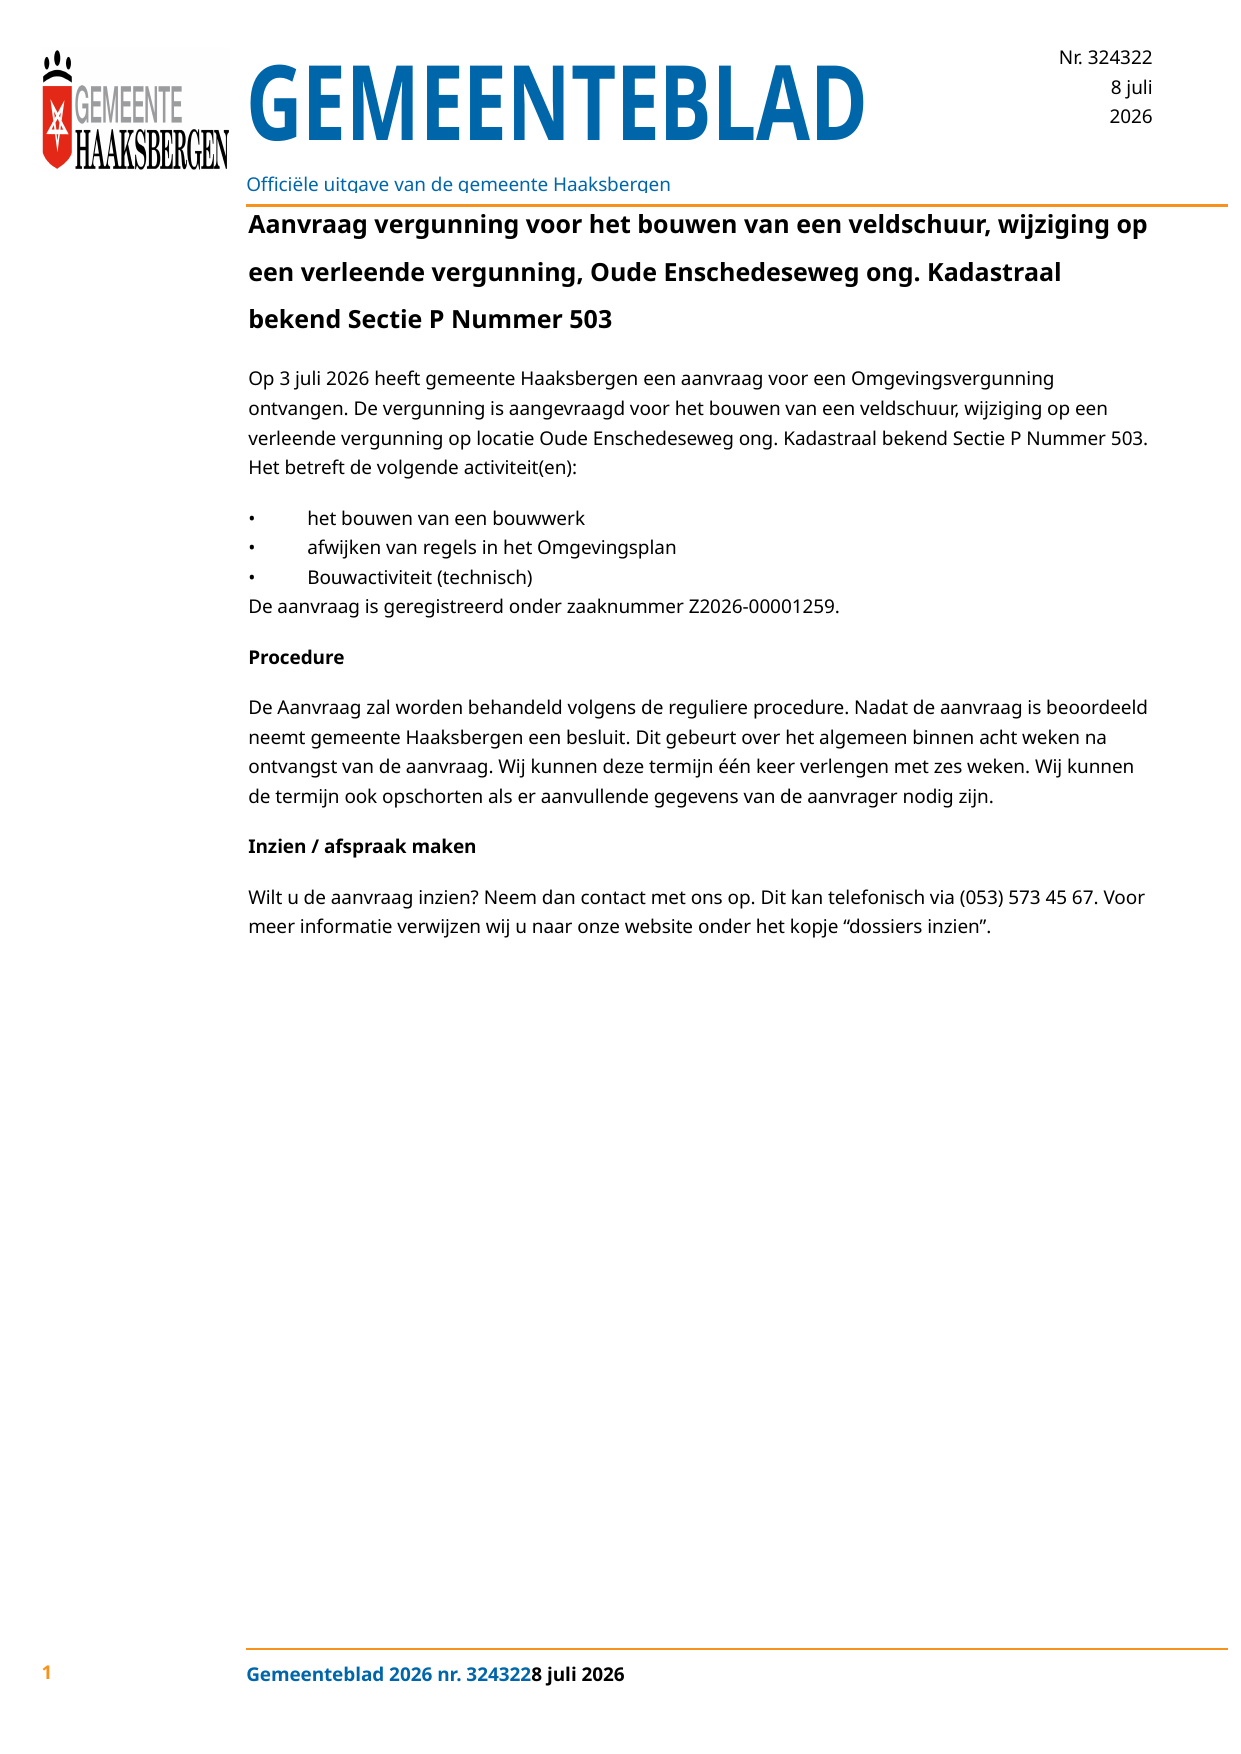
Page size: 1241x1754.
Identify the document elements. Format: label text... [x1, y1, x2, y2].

text Wilt u de aanvraag inzien? Neem dan contact met ons op. Dit kan telefonisch via (053) 573 45 67. Voor meer informatie verwijzen wij u naar onze website onder het kopje “dossiers inzien”. [248, 884, 1152, 939]
text De aanvraag is geregistreerd onder zaaknummer Z2026-00001259. [248, 593, 1152, 619]
text Inzien / afspraak maken [248, 833, 1152, 859]
text Op 3 juli 2026 heeft gemeente Haaksbergen een aanvraag voor een Omgevingsvergunning ontvangen. De vergunning is aangevraagd voor het bouwen van een veldschuur, wijziging op een verleende vergunning op locatie Oude Enschedeseweg ong. Kadastraal bekend Sectie P Nummer 503. Het betreft de volgende activiteit(en): [248, 366, 1152, 480]
text Procedure [248, 644, 1152, 669]
text De Aanvraag zal worden behandeld volgens de reguliere procedure. Nadat de aanvraag is beoordeeld neemt gemeente Haaksbergen een besluit. Dit gebeurt over het algemeen binnen acht weken na ontvangst van de aanvraag. Wij kunnen deze termijn één keer verlengen met zes weken. Wij kunnen de termijn ook opschorten als er aanvullende gegevens van de aanvrager nodig zijn. [248, 694, 1152, 809]
text Aanvraag vergunning voor het bouwen van een veldschuur, wijziging op een verleende vergunning, Oude Enschedeseweg ong. Kadastraal bekend Sectie P Nummer 503 [248, 207, 1152, 336]
list het bouwen van een bouwwerk [248, 505, 1152, 530]
list Bouwactiviteit (technisch) [248, 564, 1152, 589]
picture [41, 47, 231, 172]
list afwijken van regels in het Omgevingsplan [248, 534, 1152, 560]
